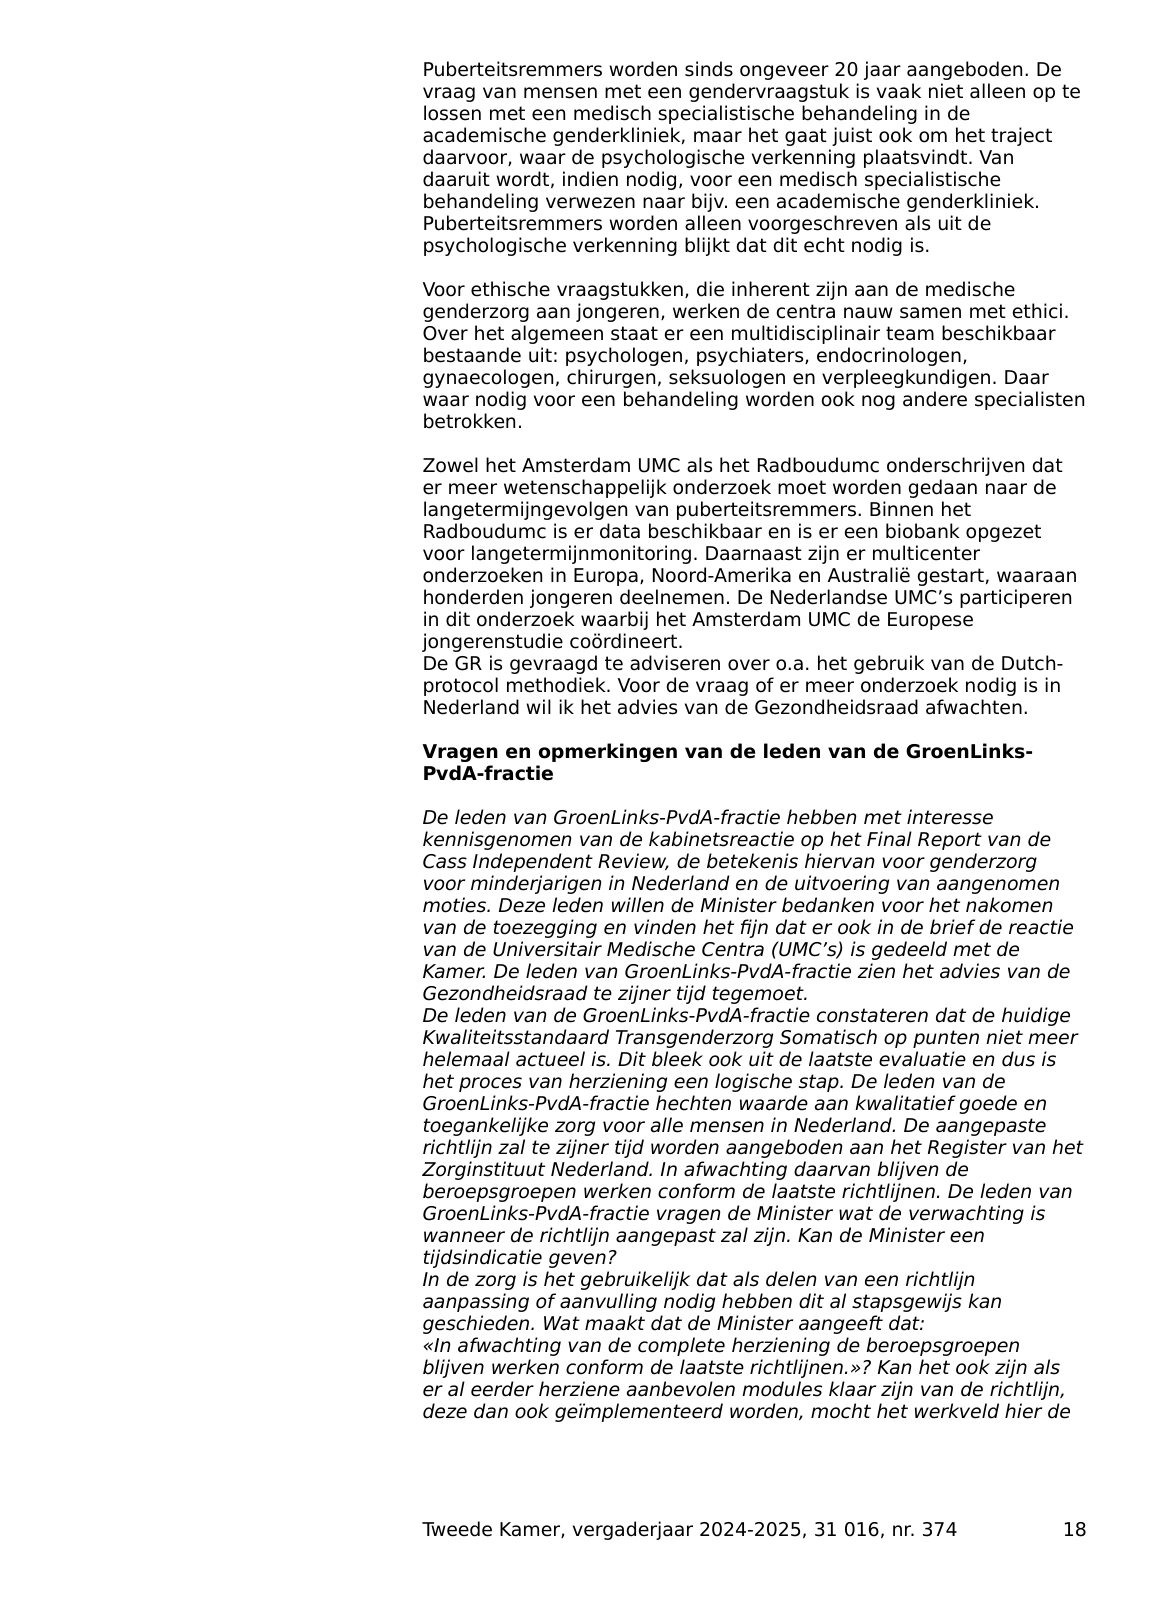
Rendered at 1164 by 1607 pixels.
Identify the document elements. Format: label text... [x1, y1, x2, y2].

text Puberteitsremmers worden sinds ongeveer 20 jaar aangeboden. De vraag van mensen met een gendervraagstuk is vaak niet alleen op te lossen met een medisch specialistische behandeling in de academische genderkliniek, maar het gaat juist ook om het traject daarvoor, waar de psychologische verkenning plaatsvindt. Van daaruit wordt, indien nodig, voor een medisch specialistische behandeling verwezen naar bijv. een academische genderkliniek. Puberteitsremmers worden alleen voorgeschreven als uit de psychologische verkenning blijkt dat dit echt nodig is. [422, 59, 1087, 257]
text Voor ethische vraagstukken, die inherent zijn aan de medische genderzorg aan jongeren, werken de centra nauw samen met ethici. Over het algemeen staat er een multidisciplinair team beschikbaar bestaande uit: psychologen, psychiaters, endocrinologen, gynaecologen, chirurgen, seksuologen en verpleegkundigen. Daar waar nodig voor een behandeling worden ook nog andere specialisten betrokken. [422, 279, 1087, 433]
text De GR is gevraagd te adviseren over o.a. het gebruik van de Dutch-protocol methodiek. Voor de vraag of er meer onderzoek nodig is in Nederland wil ik het advies van de Gezondheidsraad afwachten. [422, 653, 1087, 719]
text Zowel het Amsterdam UMC als het Radboudumc onderschrijven dat er meer wetenschappelijk onderzoek moet worden gedaan naar de langetermijngevolgen van puberteitsremmers. Binnen het Radboudumc is er data beschikbaar en is er een biobank opgezet voor langetermijnmonitoring. Daarnaast zijn er multicenter onderzoeken in Europa, Noord-Amerika en Australië gestart, waaraan honderden jongeren deelnemen. De Nederlandse UMC’s participeren in dit onderzoek waarbij het Amsterdam UMC de Europese jongerenstudie coördineert. [422, 455, 1087, 653]
text «In afwachting van de complete herziening de beroepsgroepen blijven werken conform de laatste richtlijnen.»? Kan het ook zijn als er al eerder herziene aanbevolen modules klaar zijn van de richtlijn, deze dan ook geïmplementeerd worden, mocht het werkveld hier de [422, 1335, 1087, 1423]
text De leden van GroenLinks-PvdA-fractie hebben met interesse kennisgenomen van de kabinetsreactie op het Final Report van de Cass Independent Review, de betekenis hiervan voor genderzorg voor minderjarigen in Nederland en de uitvoering van aangenomen moties. Deze leden willen de Minister bedanken voor het nakomen van de toezegging en vinden het fijn dat er ook in de brief de reactie van de Universitair Medische Centra (UMC’s) is gedeeld met de Kamer. De leden van GroenLinks-PvdA-fractie zien het advies van de Gezondheidsraad te zijner tijd tegemoet. [422, 807, 1087, 1005]
text De leden van de GroenLinks-PvdA-fractie constateren dat de huidige Kwaliteitsstandaard Transgenderzorg Somatisch op punten niet meer helemaal actueel is. Dit bleek ook uit de laatste evaluatie en dus is het proces van herziening een logische stap. De leden van de GroenLinks-PvdA-fractie hechten waarde aan kwalitatief goede en toegankelijke zorg voor alle mensen in Nederland. De aangepaste richtlijn zal te zijner tijd worden aangeboden aan het Register van het Zorginstituut Nederland. In afwachting daarvan blijven de beroepsgroepen werken conform de laatste richtlijnen. De leden van GroenLinks-PvdA-fractie vragen de Minister wat de verwachting is wanneer de richtlijn aangepast zal zijn. Kan de Minister een tijdsindicatie geven? [422, 1005, 1087, 1269]
text In de zorg is het gebruikelijk dat als delen van een richtlijn aanpassing of aanvulling nodig hebben dit al stapsgewijs kan geschieden. Wat maakt dat de Minister aangeeft dat: [422, 1269, 1087, 1335]
subtitle Vragen en opmerkingen van de leden van de GroenLinks-PvdA-fractie [422, 741, 1087, 785]
